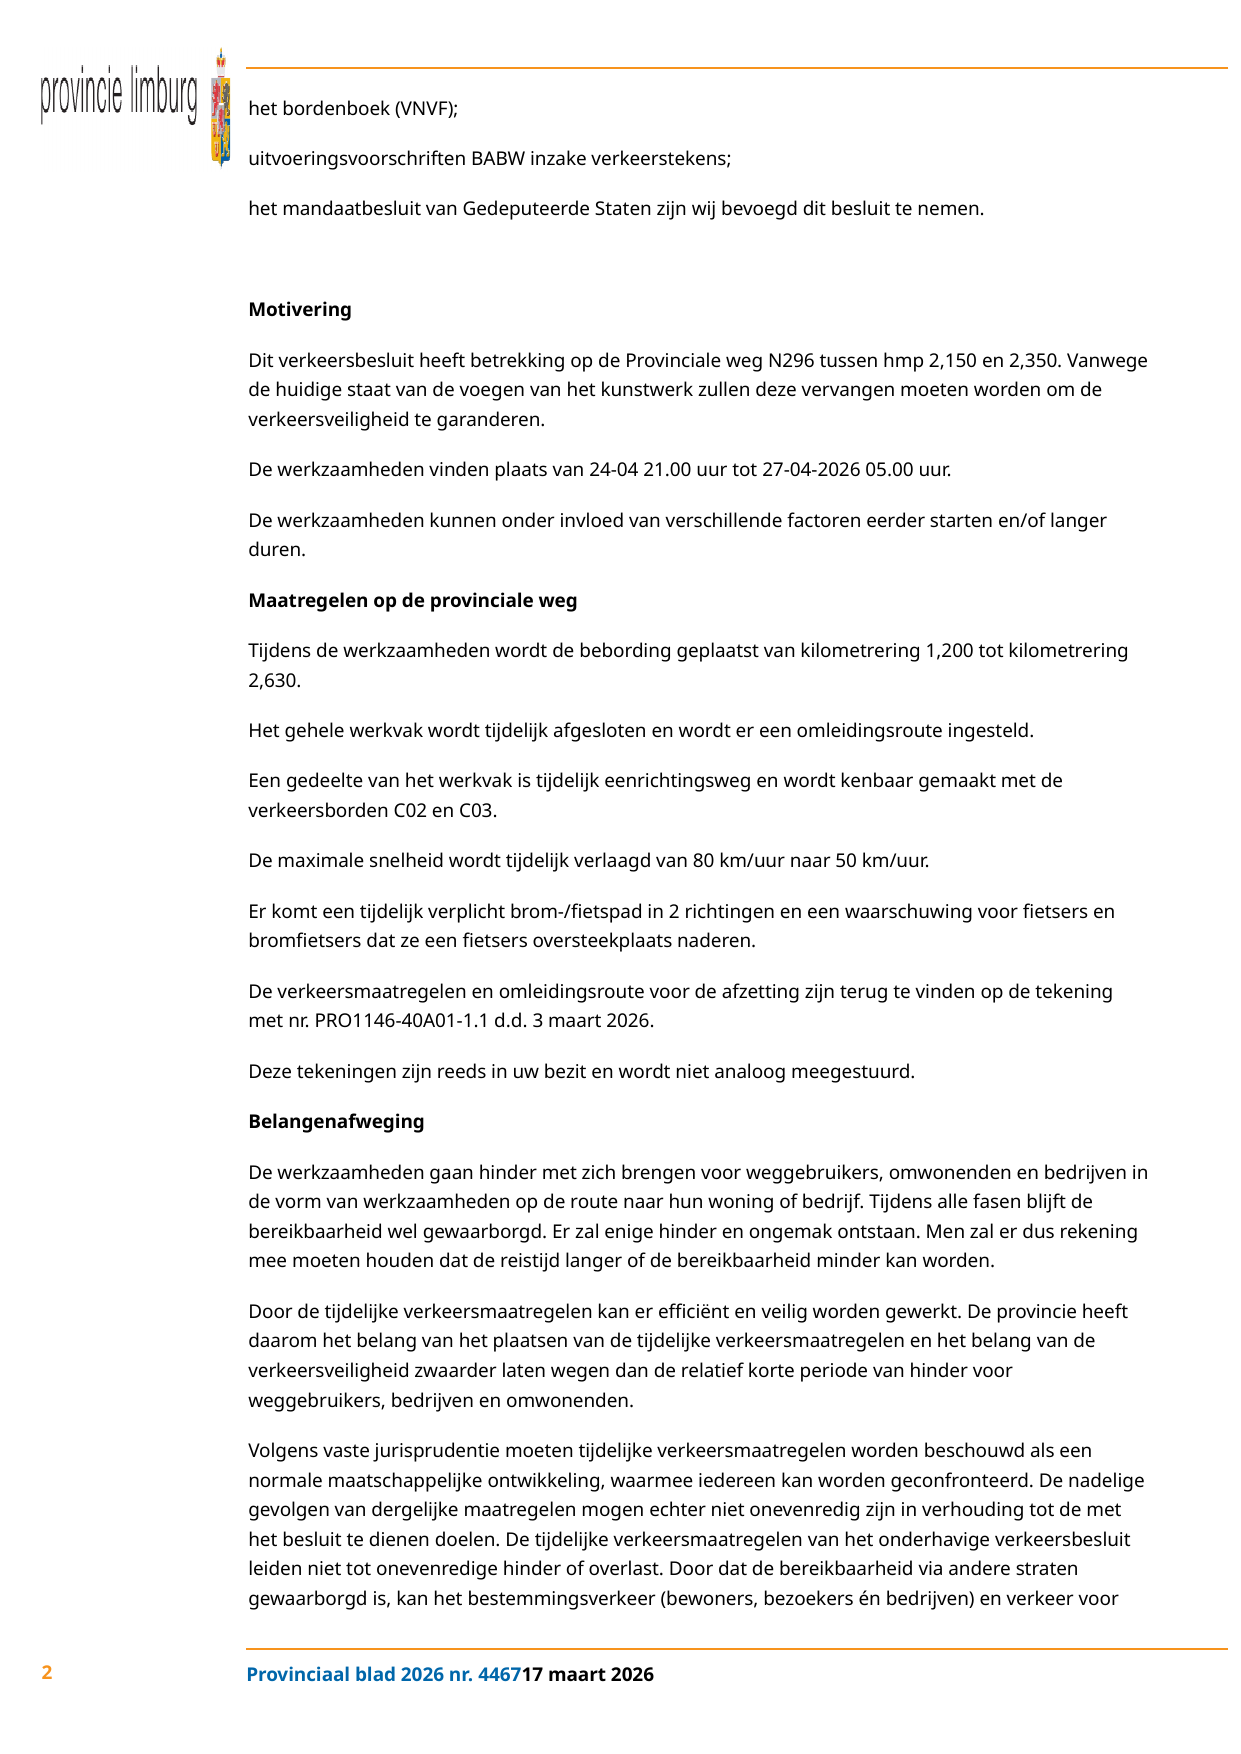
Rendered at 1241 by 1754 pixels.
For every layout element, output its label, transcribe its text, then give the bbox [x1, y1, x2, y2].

text Motivering [248, 296, 1152, 322]
text Maatregelen op de provinciale weg [248, 587, 1152, 613]
text Volgens vaste jurisprudentie moeten tijdelijke verkeersmaatregelen worden beschouwd als een normale maatschappelijke ontwikkeling, waarmee iedereen kan worden geconfronteerd. De nadelige gevolgen van dergelijke maatregelen mogen echter niet onevenredig zijn in verhouding tot de met het besluit te dienen doelen. De tijdelijke verkeersmaatregelen van het onderhavige verkeersbesluit leiden niet tot onevenredige hinder of overlast. Door dat de bereikbaarheid via andere straten gewaarborgd is, kan het bestemmingsverkeer (bewoners, bezoekers én bedrijven) en verkeer voor [248, 1437, 1152, 1611]
text Het gehele werkvak wordt tijdelijk afgesloten en wordt er een omleidingsroute ingesteld. [248, 717, 1152, 743]
text De maximale snelheid wordt tijdelijk verlaagd van 80 km/uur naar 50 km/uur. [248, 848, 1152, 873]
text De verkeersmaatregelen en omleidingsroute voor de afzetting zijn terug te vinden op de tekening met nr. PRO1146-40A01-1.1 d.d. 3 maart 2026. [248, 978, 1152, 1033]
picture [41, 47, 231, 172]
text Belangenafweging [248, 1108, 1152, 1134]
text Een gedeelte van het werkvak is tijdelijk eenrichtingsweg en wordt kenbaar gemaakt met de verkeersborden C02 en C03. [248, 768, 1152, 823]
text het mandaatbesluit van Gedeputeerde Staten zijn wij bevoegd dit besluit te nemen. [248, 196, 1152, 221]
text het bordenboek (VNVF); [248, 95, 1152, 121]
text De werkzaamheden vinden plaats van 24-04 21.00 uur tot 27-04-2026 05.00 uur. [248, 456, 1152, 482]
text De werkzaamheden kunnen onder invloed van verschillende factoren eerder starten en/of langer duren. [248, 507, 1152, 562]
text Deze tekeningen zijn reeds in uw bezit en wordt niet analoog meegestuurd. [248, 1058, 1152, 1084]
text Er komt een tijdelijk verplicht brom-/fietspad in 2 richtingen en een waarschuwing voor fietsers en bromfietsers dat ze een fietsers oversteekplaats naderen. [248, 898, 1152, 953]
text Tijdens de werkzaamheden wordt de bebording geplaatst van kilometrering 1,200 tot kilometrering 2,630. [248, 637, 1152, 693]
text uitvoeringsvoorschriften BABW inzake verkeerstekens; [248, 145, 1152, 171]
text De werkzaamheden gaan hinder met zich brengen voor weggebruikers, omwonenden en bedrijven in de vorm van werkzaamheden op de route naar hun woning of bedrijf. Tijdens alle fasen blijft de bereikbaarheid wel gewaarborgd. Er zal enige hinder en ongemak ontstaan. Men zal er dus rekening mee moeten houden dat de reistijd langer of de bereikbaarheid minder kan worden. [248, 1159, 1152, 1273]
text Door de tijdelijke verkeersmaatregelen kan er efficiënt en veilig worden gewerkt. De provincie heeft daarom het belang van het plaatsen van de tijdelijke verkeersmaatregelen en het belang van de verkeersveiligheid zwaarder laten wegen dan de relatief korte periode van hinder voor weggebruikers, bedrijven en omwonenden. [248, 1298, 1152, 1413]
text Dit verkeersbesluit heeft betrekking op de Provinciale weg N296 tussen hmp 2,150 en 2,350. Vanwege de huidige staat van de voegen van het kunstwerk zullen deze vervangen moeten worden om de verkeersveiligheid te garanderen. [248, 347, 1152, 432]
